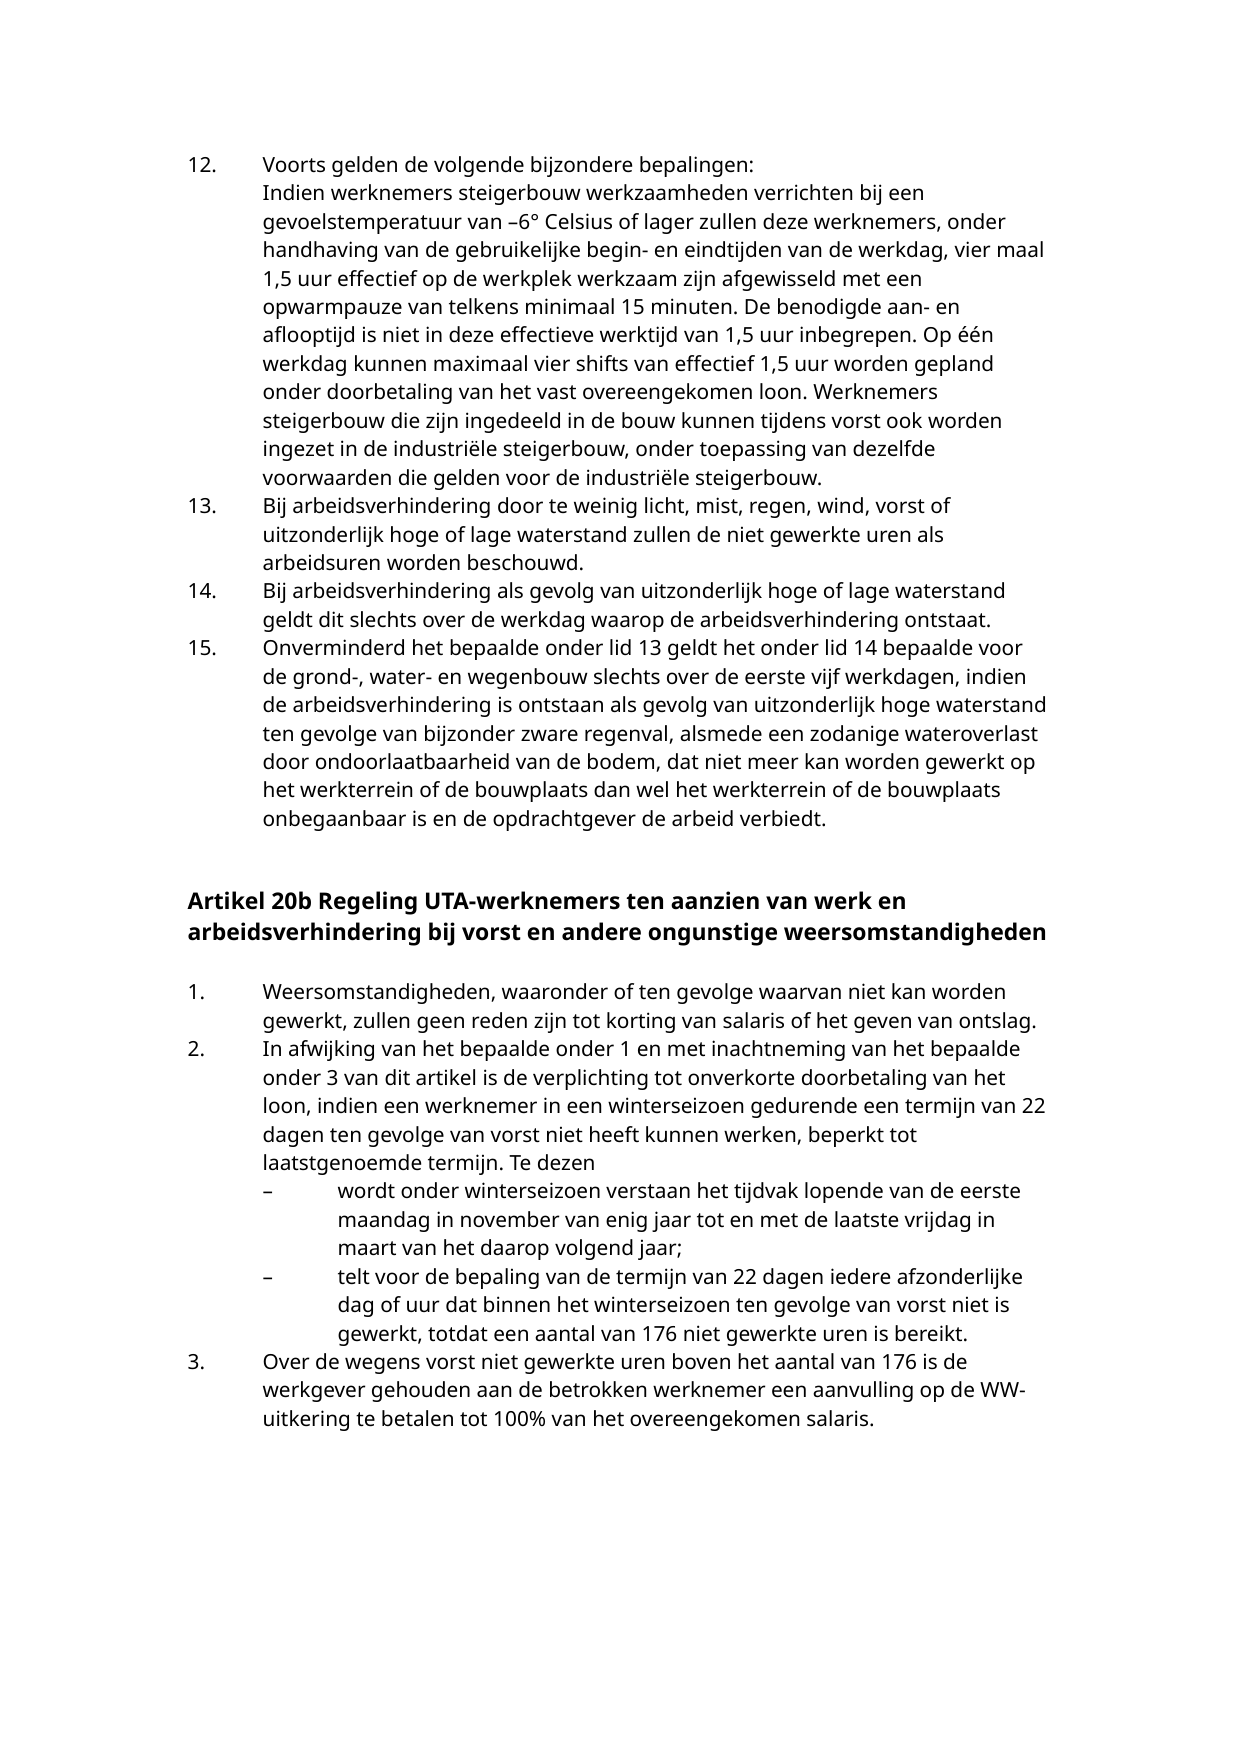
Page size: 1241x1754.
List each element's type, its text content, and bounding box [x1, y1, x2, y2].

list wordt onder winterseizoen verstaan het tijdvak lopende van de eerste maandag in november van enig jaar tot en met de laatste vrijdag in maart van het daarop volgend jaar; [262, 1177, 1053, 1262]
list telt voor de bepaling van de termijn van 22 dagen iedere afzonderlijke dag of uur dat binnen het winterseizoen ten gevolge van vorst niet is gewerkt, totdat een aantal van 176 niet gewerkte uren is bereikt. [262, 1262, 1053, 1347]
list Indien werknemers steigerbouw werkzaamheden verrichten bij een gevoelstemperatuur van –6° Celsius of lager zullen deze werknemers, onder handhaving van de gebruikelijke begin- en eindtijden van de werkdag, vier maal 1,5 uur effectief op de werkplek werkzaam zijn afgewisseld met een opwarmpauze van telkens minimaal 15 minuten. De benodigde aan- en aflooptijd is niet in deze effectieve werktijd van 1,5 uur inbegrepen. Op één werkdag kunnen maximaal vier shifts van effectief 1,5 uur worden gepland onder doorbetaling van het vast overeengekomen loon. Werknemers steigerbouw die zijn ingedeeld in de bouw kunnen tijdens vorst ook worden ingezet in de industriële steigerbouw, onder toepassing van dezelfde voorwaarden die gelden voor de industriële steigerbouw. [187, 178, 1053, 491]
list Weersomstandigheden, waaronder of ten gevolge waarvan niet kan worden gewerkt, zullen geen reden zijn tot korting van salaris of het geven van ontslag. [187, 977, 1053, 1034]
list Over de wegens vorst niet gewerkte uren boven het aantal van 176 is de werkgever gehouden aan de betrokken werknemer een aanvulling op de WW-uitkering te betalen tot 100% van het overeengekomen salaris. [187, 1347, 1053, 1432]
list Bij arbeidsverhindering door te weinig licht, mist, regen, wind, vorst of uitzonderlijk hoge of lage waterstand zullen de niet gewerkte uren als arbeidsuren worden beschouwd. [187, 491, 1053, 577]
list Bij arbeidsverhindering als gevolg van uitzonderlijk hoge of lage waterstand geldt dit slechts over de werkdag waarop de arbeidsverhindering ontstaat. [187, 577, 1053, 633]
list Onverminderd het bepaalde onder lid 13 geldt het onder lid 14 bepaalde voor de grond-, water- en wegenbouw slechts over de eerste vijf werkdagen, indien de arbeidsverhindering is ontstaan als gevolg van uitzonderlijk hoge waterstand ten gevolge van bijzonder zware regenval, alsmede een zodanige wateroverlast door ondoorlaatbaarheid van de bodem, dat niet meer kan worden gewerkt op het werkterrein of de bouwplaats dan wel het werkterrein of de bouwplaats onbegaanbaar is en de opdrachtgever de arbeid verbiedt. [187, 633, 1053, 832]
subtitle Artikel 20b Regeling UTA-werknemers ten aanzien van werk en arbeidsverhindering bij vorst en andere ongunstige weersomstandigheden [187, 885, 1053, 947]
list Voorts gelden de volgende bijzondere bepalingen: [187, 150, 1053, 178]
list In afwijking van het bepaalde onder 1 en met inachtneming van het bepaalde onder 3 van dit artikel is de verplichting tot onverkorte doorbetaling van het loon, indien een werknemer in een winterseizoen gedurende een termijn van 22 dagen ten gevolge van vorst niet heeft kunnen werken, beperkt tot laatstgenoemde termijn. Te dezen [187, 1034, 1053, 1177]
